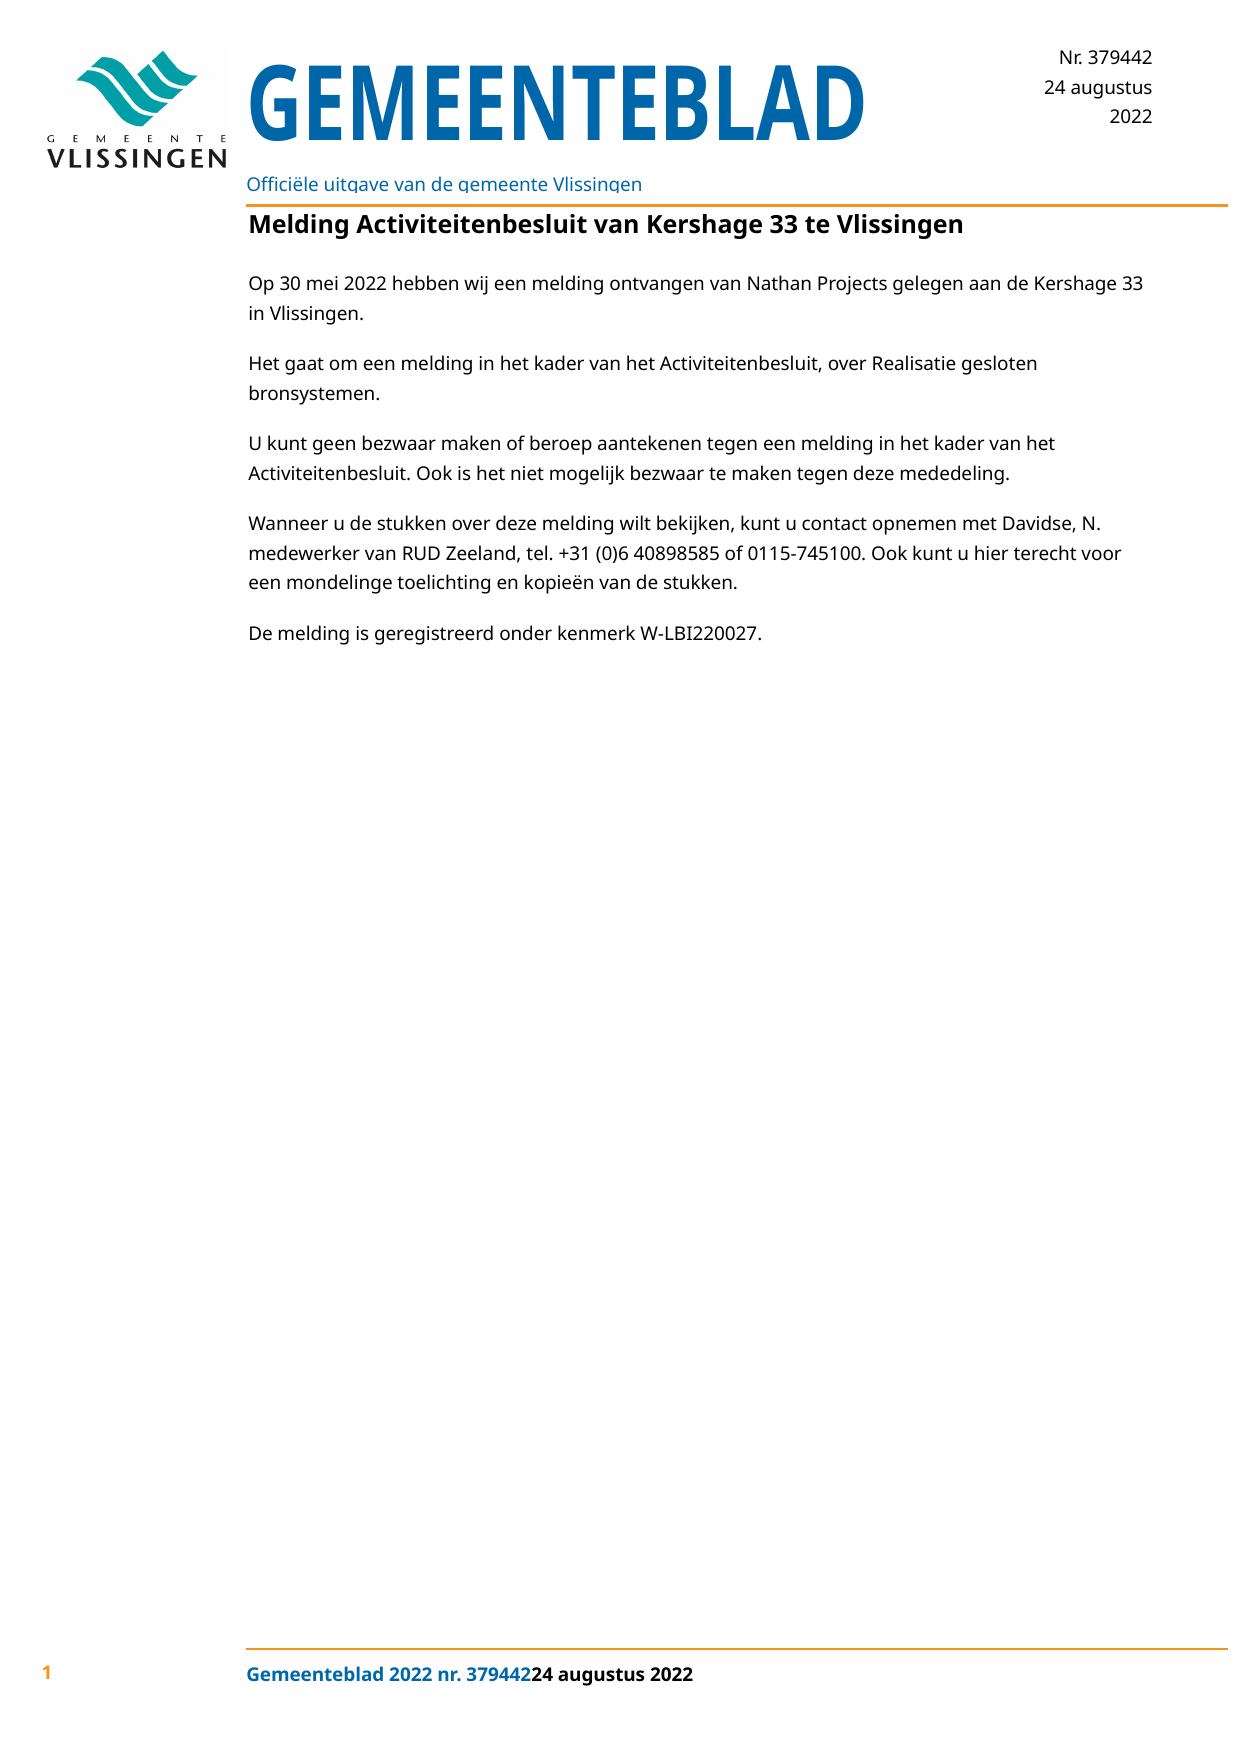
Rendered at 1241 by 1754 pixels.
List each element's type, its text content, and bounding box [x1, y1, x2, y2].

text Op 30 mei 2022 hebben wij een melding ontvangen van Nathan Projects gelegen aan de Kershage 33 in Vlissingen. [248, 270, 1152, 326]
text U kunt geen bezwaar maken of beroep aantekenen tegen een melding in het kader van het Activiteitenbesluit. Ook is het niet mogelijk bezwaar te maken tegen deze mededeling. [248, 430, 1152, 486]
text De melding is geregistreerd onder kenmerk W-LBI220027. [248, 620, 1152, 646]
text Het gaat om een melding in het kader van het Activiteitenbesluit, over Realisatie gesloten bronsystemen. [248, 350, 1152, 406]
text Melding Activiteitenbesluit van Kershage 33 te Vlissingen [248, 207, 1152, 241]
picture [41, 47, 231, 172]
text Wanneer u de stukken over deze melding wilt bekijken, kunt u contact opnemen met Davidse, N. medewerker van RUD Zeeland, tel. +31 (0)6 40898585 of 0115-745100. Ook kunt u hier terecht voor een mondelinge toelichting en kopieën van de stukken. [248, 510, 1152, 595]
